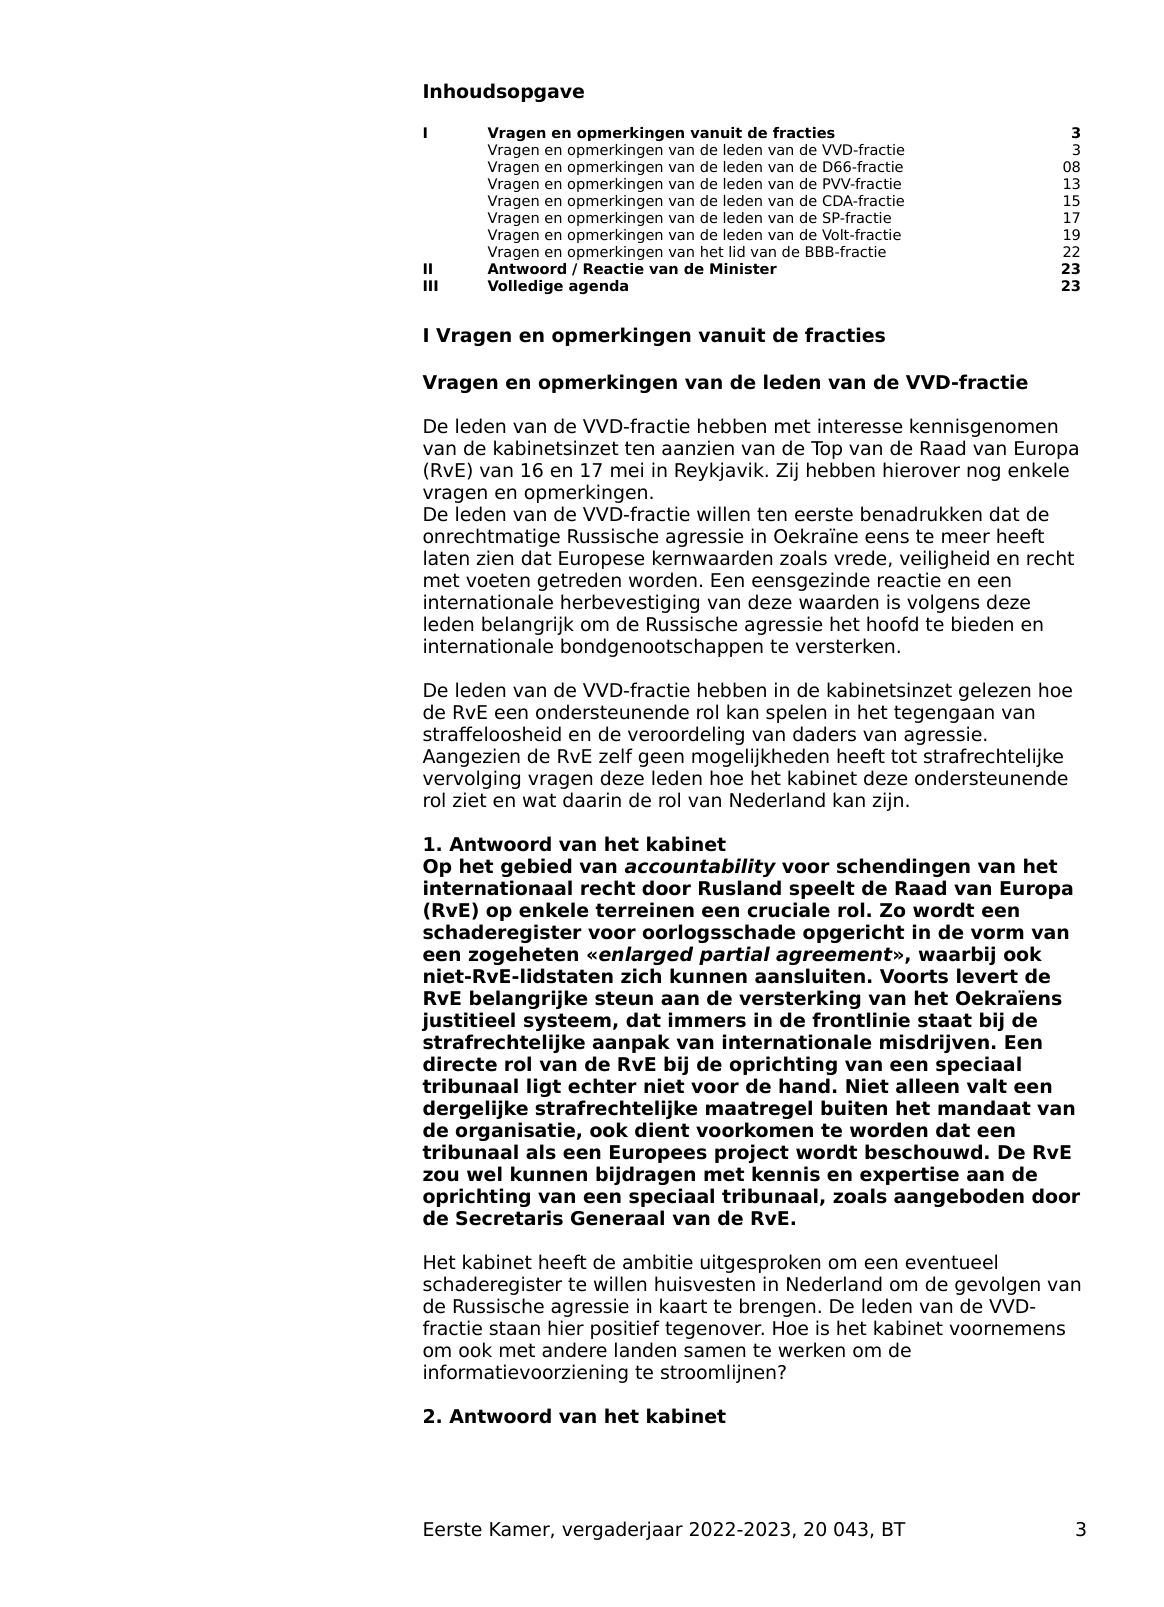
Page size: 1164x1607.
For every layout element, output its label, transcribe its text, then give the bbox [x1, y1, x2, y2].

table_cell Vragen en opmerkingen van de leden van de D66-fractie [481, 159, 1013, 176]
table_cell [422, 227, 481, 244]
text 1. Antwoord van het kabinet [422, 834, 1087, 856]
table_cell Volledige agenda [481, 278, 1013, 295]
table_cell [422, 193, 481, 210]
table_cell 23 [1013, 278, 1087, 295]
table_cell III [422, 278, 481, 295]
text Het kabinet heeft de ambitie uitgesproken om een eventueel schaderegister te willen huisvesten in Nederland om de gevolgen van de Russische agressie in kaart te brengen. De leden van de VVD-fractie staan hier positief tegenover. Hoe is het kabinet voornemens om ook met andere landen samen te werken om de informatievoorziening te stroomlijnen? [422, 1252, 1087, 1384]
table_cell II [422, 261, 481, 278]
table_cell Antwoord / Reactie van de Minister [481, 261, 1013, 278]
text 2. Antwoord van het kabinet [422, 1406, 1087, 1428]
table_header Vragen en opmerkingen vanuit de fracties [481, 125, 1013, 142]
table_cell 08 [1013, 159, 1087, 176]
table_cell 19 [1013, 227, 1087, 244]
table_header 3 [1013, 125, 1087, 142]
text De leden van de VVD-fractie willen ten eerste benadrukken dat de onrechtmatige Russische agressie in Oekraïne eens te meer heeft laten zien dat Europese kernwaarden zoals vrede, veiligheid en recht met voeten getreden worden. Een eensgezinde reactie en een internationale herbevestiging van deze waarden is volgens deze leden belangrijk om de Russische agressie het hoofd te bieden en internationale bondgenootschappen te versterken. [422, 504, 1087, 658]
table_cell [422, 176, 481, 193]
table_cell 3 [1013, 142, 1087, 159]
table_cell 22 [1013, 244, 1087, 261]
table_cell Vragen en opmerkingen van de leden van de SP-fractie [481, 210, 1013, 227]
table_cell 15 [1013, 193, 1087, 210]
text Op het gebied van accountability voor schendingen van het internationaal recht door Rusland speelt de Raad van Europa (RvE) op enkele terreinen een cruciale rol. Zo wordt een schaderegister voor oorlogsschade opgericht in de vorm van een zogeheten «enlarged partial agreement», waarbij ook niet-RvE-lidstaten zich kunnen aansluiten. Voorts levert de RvE belangrijke steun aan de versterking van het Oekraïens justitieel systeem, dat immers in de frontlinie staat bij de strafrechtelijke aanpak van internationale misdrijven. Een directe rol van de RvE bij de oprichting van een speciaal tribunaal ligt echter niet voor de hand. Niet alleen valt een dergelijke strafrechtelijke maatregel buiten het mandaat van de organisatie, ook dient voorkomen te worden dat een tribunaal als een Europees project wordt beschouwd. De RvE zou wel kunnen bijdragen met kennis en expertise aan de oprichting van een speciaal tribunaal, zoals aangeboden door de Secretaris Generaal van de RvE. [422, 856, 1087, 1230]
table_cell Vragen en opmerkingen van de leden van de Volt-fractie [481, 227, 1013, 244]
table_cell [422, 210, 481, 227]
subtitle Vragen en opmerkingen van de leden van de VVD-fractie [422, 372, 1087, 394]
table_cell [422, 142, 481, 159]
subtitle Inhoudsopgave [422, 81, 1087, 103]
table_cell [422, 244, 481, 261]
table_header I [422, 125, 481, 142]
table_cell [422, 159, 481, 176]
text De leden van de VVD-fractie hebben met interesse kennisgenomen van de kabinetsinzet ten aanzien van de Top van de Raad van Europa (RvE) van 16 en 17 mei in Reykjavik. Zij hebben hierover nog enkele vragen en opmerkingen. [422, 416, 1087, 504]
table_cell 23 [1013, 261, 1087, 278]
table_cell Vragen en opmerkingen van het lid van de BBB-fractie [481, 244, 1013, 261]
table_cell 17 [1013, 210, 1087, 227]
text De leden van de VVD-fractie hebben in de kabinetsinzet gelezen hoe de RvE een ondersteunende rol kan spelen in het tegengaan van straffeloosheid en de veroordeling van daders van agressie. Aangezien de RvE zelf geen mogelijkheden heeft tot strafrechtelijke vervolging vragen deze leden hoe het kabinet deze ondersteunende rol ziet en wat daarin de rol van Nederland kan zijn. [422, 680, 1087, 812]
table_cell 13 [1013, 176, 1087, 193]
table_cell Vragen en opmerkingen van de leden van de CDA-fractie [481, 193, 1013, 210]
table_cell Vragen en opmerkingen van de leden van de VVD-fractie [481, 142, 1013, 159]
subtitle I Vragen en opmerkingen vanuit de fracties [422, 325, 1087, 347]
table_cell Vragen en opmerkingen van de leden van de PVV-fractie [481, 176, 1013, 193]
